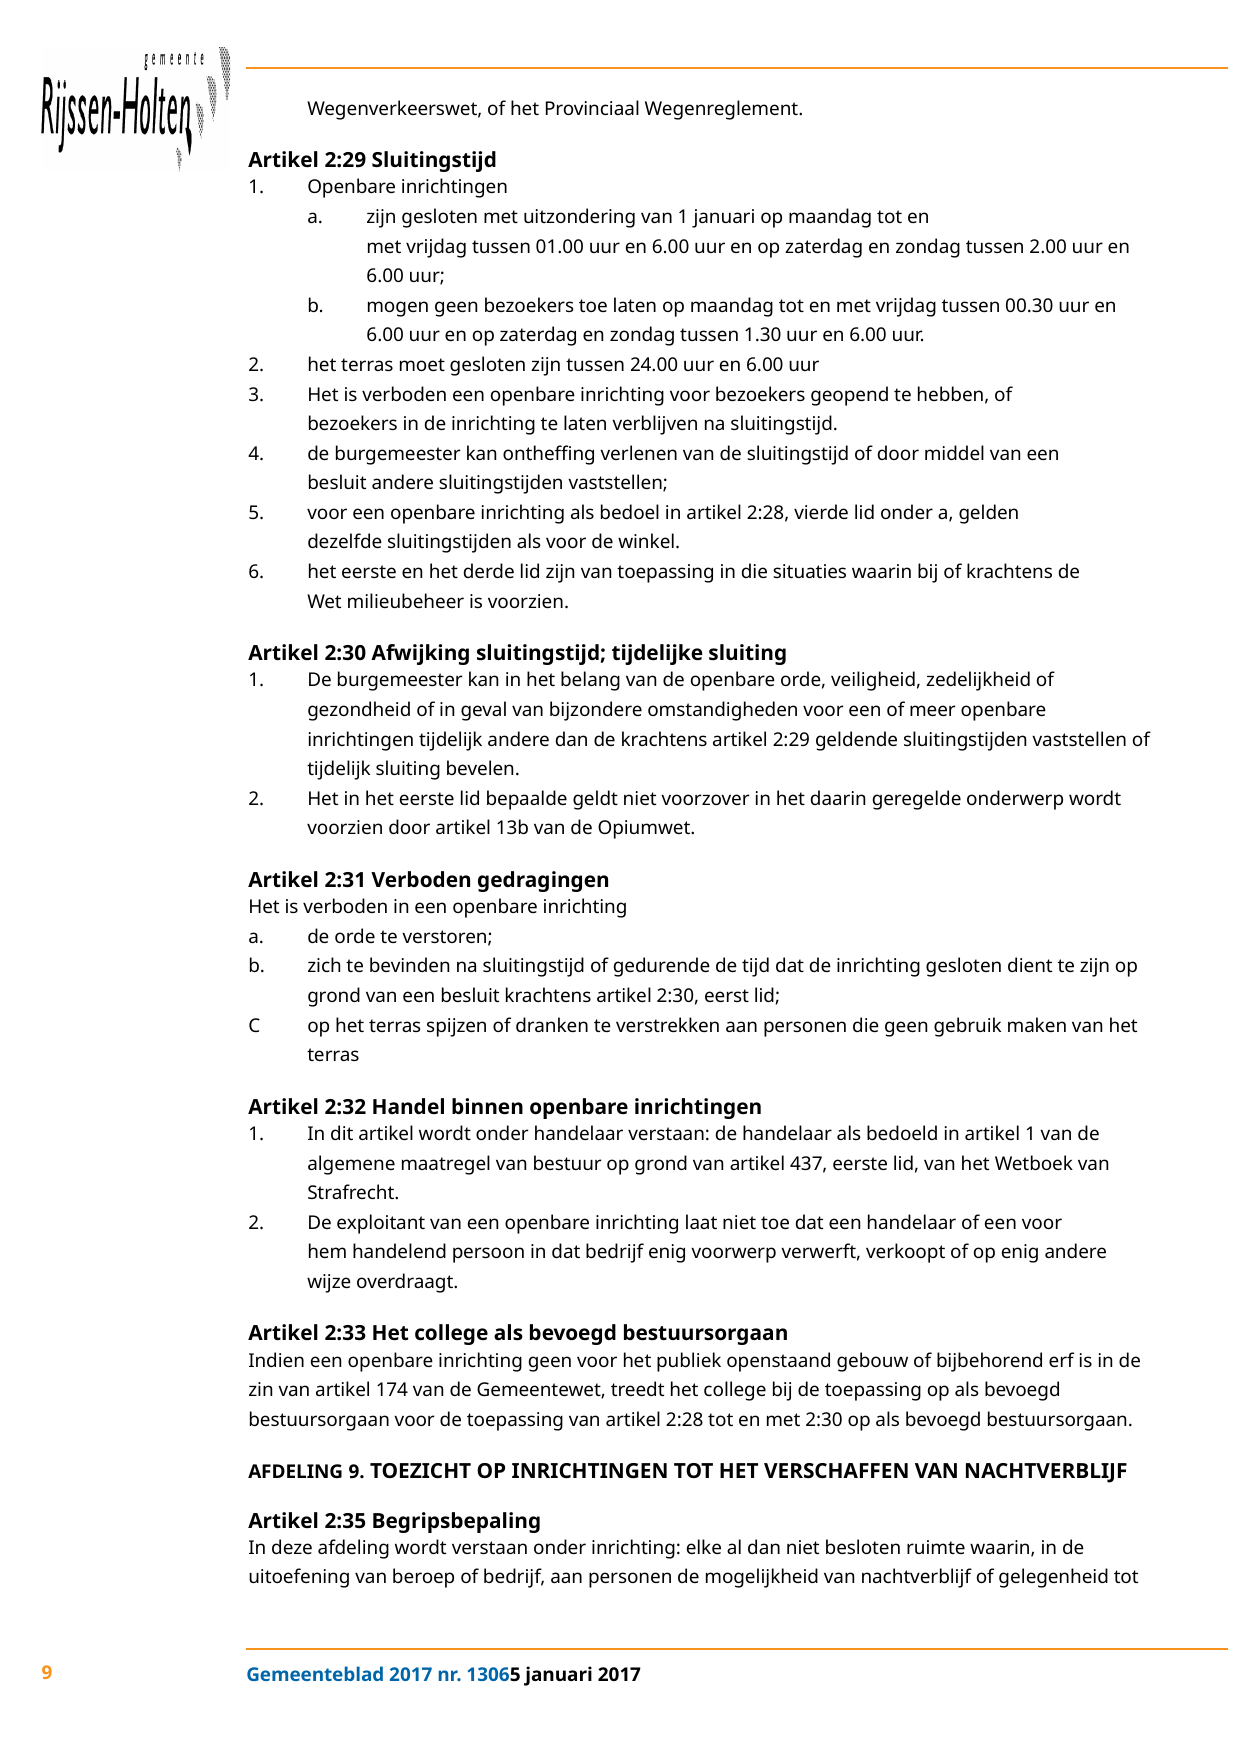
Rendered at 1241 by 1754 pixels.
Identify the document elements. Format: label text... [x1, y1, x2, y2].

list voor een openbare inrichting als bedoel in artikel 2:28, vierde lid onder a, gelden [248, 499, 1152, 525]
list Het in het eerste lid bepaalde geldt niet voorzover in het daarin geregelde onderwerp wordt voorzien door artikel 13b van de Opiumwet. [248, 785, 1152, 840]
list het terras moet gesloten zijn tussen 24.00 uur en 6.00 uur [248, 351, 1152, 377]
list hem handelend persoon in dat bedrijf enig voorwerp verwerft, verkoopt of op enig andere [248, 1238, 1152, 1264]
list Wegenverkeerswet, of het Provinciaal Wegenreglement. [248, 95, 1152, 121]
list Het is verboden een openbare inrichting voor bezoekers geopend te hebben, of [248, 381, 1152, 406]
list met vrijdag tussen 01.00 uur en 6.00 uur en op zaterdag en zondag tussen 2.00 uur en 6.00 uur; [307, 233, 1152, 288]
text Het is verboden in een openbare inrichting [248, 893, 1152, 919]
list het eerste en het derde lid zijn van toepassing in die situaties waarin bij of krachtens de [248, 558, 1152, 584]
list de orde te verstoren; [248, 923, 1152, 949]
list Wet milieubeheer is voorzien. [248, 588, 1152, 613]
text Artikel 2:31 Verboden gedragingen [248, 865, 1152, 893]
text Artikel 2:30 Afwijking sluitingstijd; tijdelijke sluiting [248, 638, 1152, 667]
list De burgemeester kan in het belang van de openbare orde, veiligheid, zedelijkheid of gezondheid of in geval van bijzondere omstandigheden voor een of meer openbare inrichtingen tijdelijk andere dan de krachtens artikel 2:29 geldende sluitingstijden vaststellen of tijdelijk sluiting bevelen. [248, 667, 1152, 781]
list De exploitant van een openbare inrichting laat niet toe dat een handelaar of een voor [248, 1209, 1152, 1235]
text Artikel 2:32 Handel binnen openbare inrichtingen [248, 1092, 1152, 1120]
text In deze afdeling wordt verstaan onder inrichting: elke al dan niet besloten ruimte waarin, in de uitoefening van beroep of bedrijf, aan personen de mogelijkheid van nachtverblijf of gelegenheid tot [248, 1534, 1152, 1589]
list Openbare inrichtingen [248, 174, 1152, 199]
list besluit andere sluitingstijden vaststellen; [248, 469, 1152, 495]
text AFDELING 9. TOEZICHT OP INRICHTINGEN TOT HET VERSCHAFFEN VAN NACHTVERBLIJF [248, 1456, 1152, 1485]
list zich te bevinden na sluitingstijd of gedurende de tijd dat de inrichting gesloten dient te zijn op grond van een besluit krachtens artikel 2:30, eerst lid; [248, 953, 1152, 1008]
list de burgemeester kan ontheffing verlenen van de sluitingstijd of door middel van een [248, 440, 1152, 466]
text Artikel 2:29 Sluitingstijd [248, 145, 1152, 174]
list dezelfde sluitingstijden als voor de winkel. [248, 529, 1152, 554]
list zijn gesloten met uitzondering van 1 januari op maandag tot en [307, 203, 1152, 229]
text Indien een openbare inrichting geen voor het publiek openstaand gebouw of bijbehorend erf is in de zin van artikel 174 van de Gemeentewet, treedt het college bij de toepassing op als bevoegd bestuursorgaan voor de toepassing van artikel 2:28 tot en met 2:30 op als bevoegd bestuursorgaan. [248, 1347, 1152, 1432]
list op het terras spijzen of dranken te verstrekken aan personen die geen gebruik maken van het terras [248, 1012, 1152, 1067]
list mogen geen bezoekers toe laten op maandag tot en met vrijdag tussen 00.30 uur en 6.00 uur en op zaterdag en zondag tussen 1.30 uur en 6.00 uur. [307, 292, 1152, 347]
list bezoekers in de inrichting te laten verblijven na sluitingstijd. [248, 410, 1152, 436]
list In dit artikel wordt onder handelaar verstaan: de handelaar als bedoeld in artikel 1 van de algemene maatregel van bestuur op grond van artikel 437, eerste lid, van het Wetboek van Strafrecht. [248, 1120, 1152, 1205]
text Artikel 2:35 Begripsbepaling [248, 1506, 1152, 1534]
picture [41, 47, 231, 172]
list wijze overdraagt. [248, 1268, 1152, 1294]
text Artikel 2:33 Het college als bevoegd bestuursorgaan [248, 1318, 1152, 1347]
